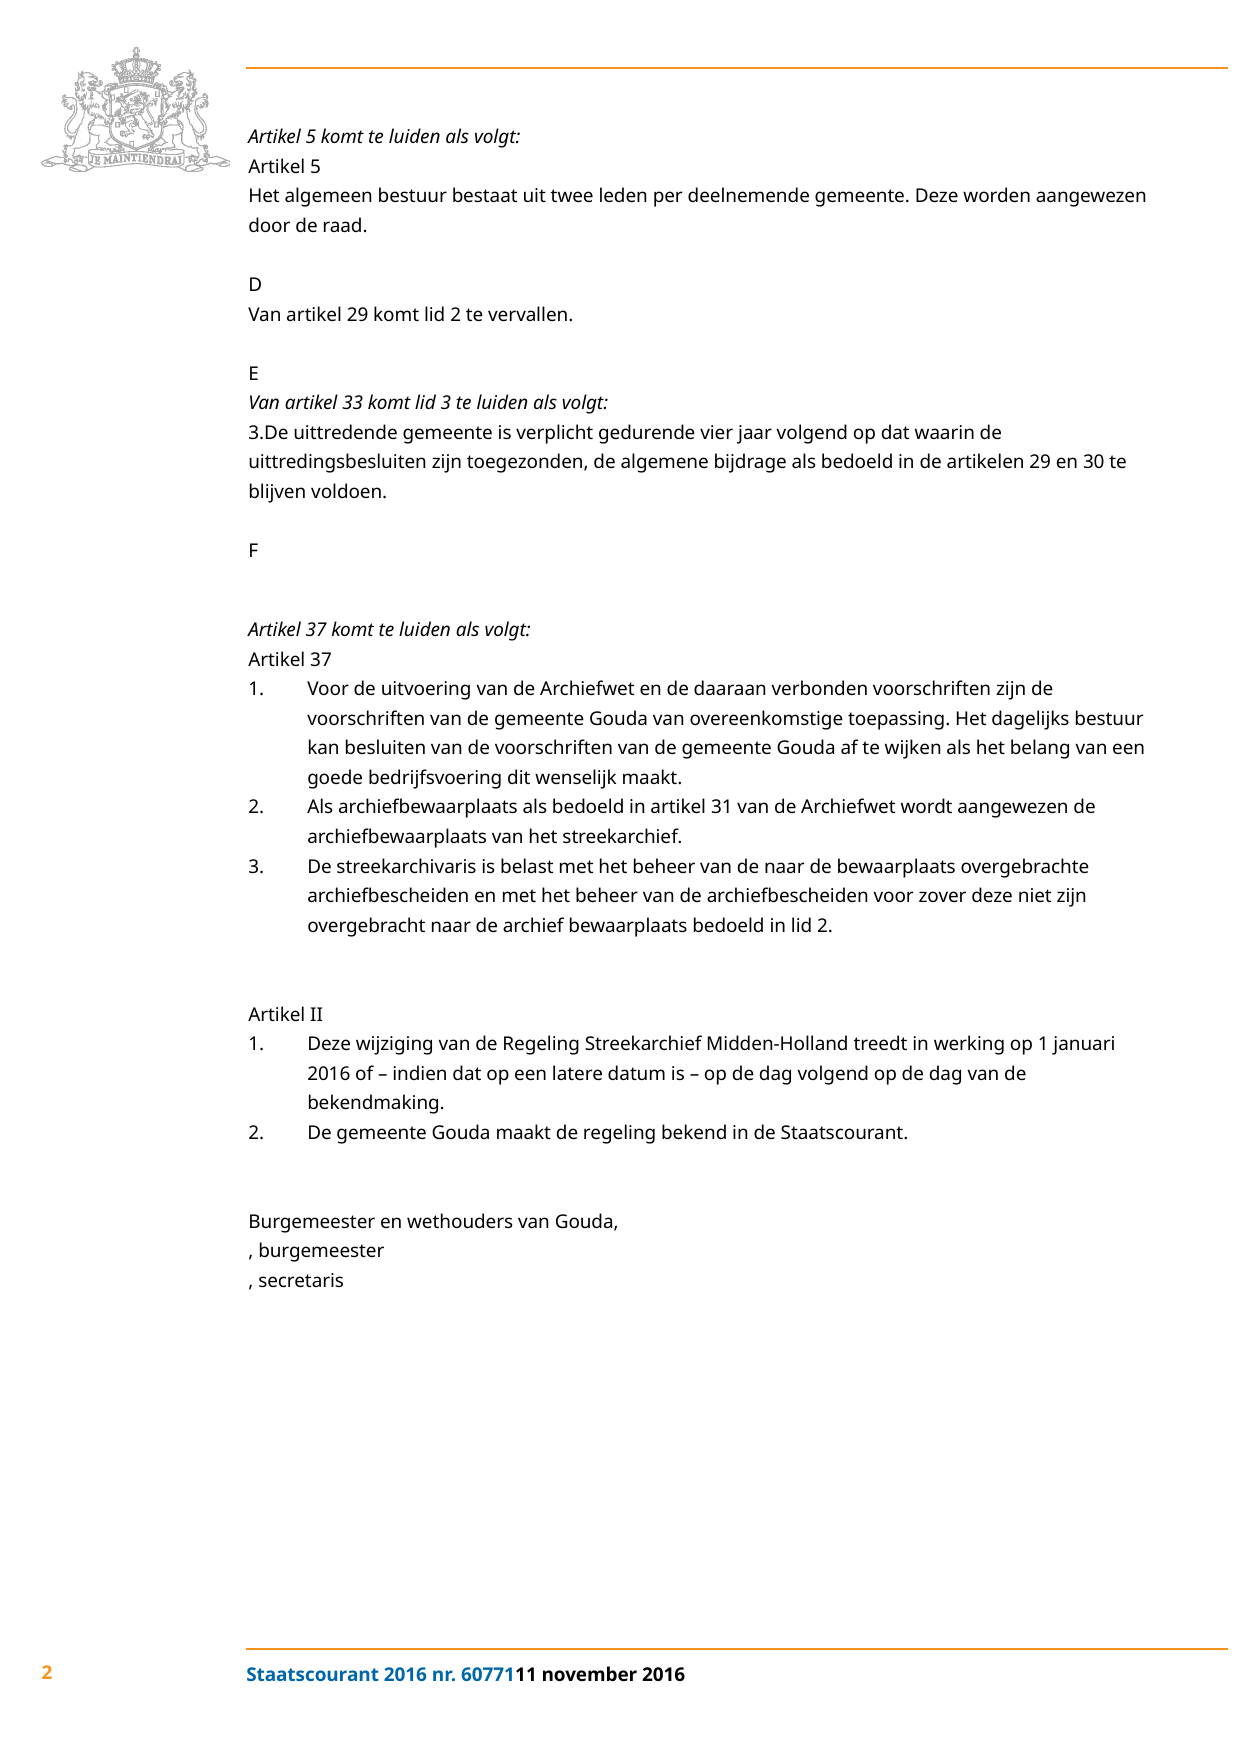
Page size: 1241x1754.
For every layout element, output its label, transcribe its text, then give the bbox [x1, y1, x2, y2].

list Voor de uitvoering van de Archiefwet en de daaraan verbonden voorschriften zijn de voorschriften van de gemeente Gouda van overeenkomstige toepassing. Het dagelijks bestuur kan besluiten van de voorschriften van de gemeente Gouda af te wijken als het belang van een goede bedrijfsvoering dit wenselijk maakt. [248, 675, 1152, 790]
list De gemeente Gouda maakt de regeling bekend in de Staatscourant. [248, 1119, 1152, 1145]
text Van artikel 33 komt lid 3 te luiden als volgt: [248, 389, 1152, 415]
list Als archiefbewaarplaats als bedoeld in artikel 31 van de Archiefwet wordt aangewezen de archiefbewaarplaats van het streekarchief. [248, 794, 1152, 849]
text Burgemeester en wethouders van Gouda, [248, 1208, 1152, 1234]
text Artikel 37 [248, 646, 1152, 672]
text Artikel 5 [248, 153, 1152, 178]
text F [248, 537, 1152, 563]
text , secretaris [248, 1267, 1152, 1293]
text Van artikel 29 komt lid 2 te vervallen. [248, 301, 1152, 326]
text E [248, 360, 1152, 386]
text , burgemeester [248, 1237, 1152, 1263]
text Artikel II [248, 1001, 1152, 1027]
text Artikel 5 komt te luiden als volgt: [248, 123, 1152, 149]
text D [248, 271, 1152, 297]
text 3.De uittredende gemeente is verplicht gedurende vier jaar volgend op dat waarin de uittredingsbesluiten zijn toegezonden, de algemene bijdrage als bedoeld in de artikelen 29 en 30 te blijven voldoen. [248, 419, 1152, 504]
list Deze wijziging van de Regeling Streekarchief Midden-Holland treedt in werking op 1 januari 2016 of – indien dat op een latere datum is – op de dag volgend op de dag van de bekendmaking. [248, 1030, 1152, 1115]
list De streekarchivaris is belast met het beheer van de naar de bewaarplaats overgebrachte archiefbescheiden en met het beheer van de archiefbescheiden voor zover deze niet zijn overgebracht naar de archief bewaarplaats bedoeld in lid 2. [248, 853, 1152, 938]
picture [41, 47, 231, 172]
text Het algemeen bestuur bestaat uit twee leden per deelnemende gemeente. Deze worden aangewezen door de raad. [248, 182, 1152, 238]
text Artikel 37 komt te luiden als volgt: [248, 616, 1152, 642]
